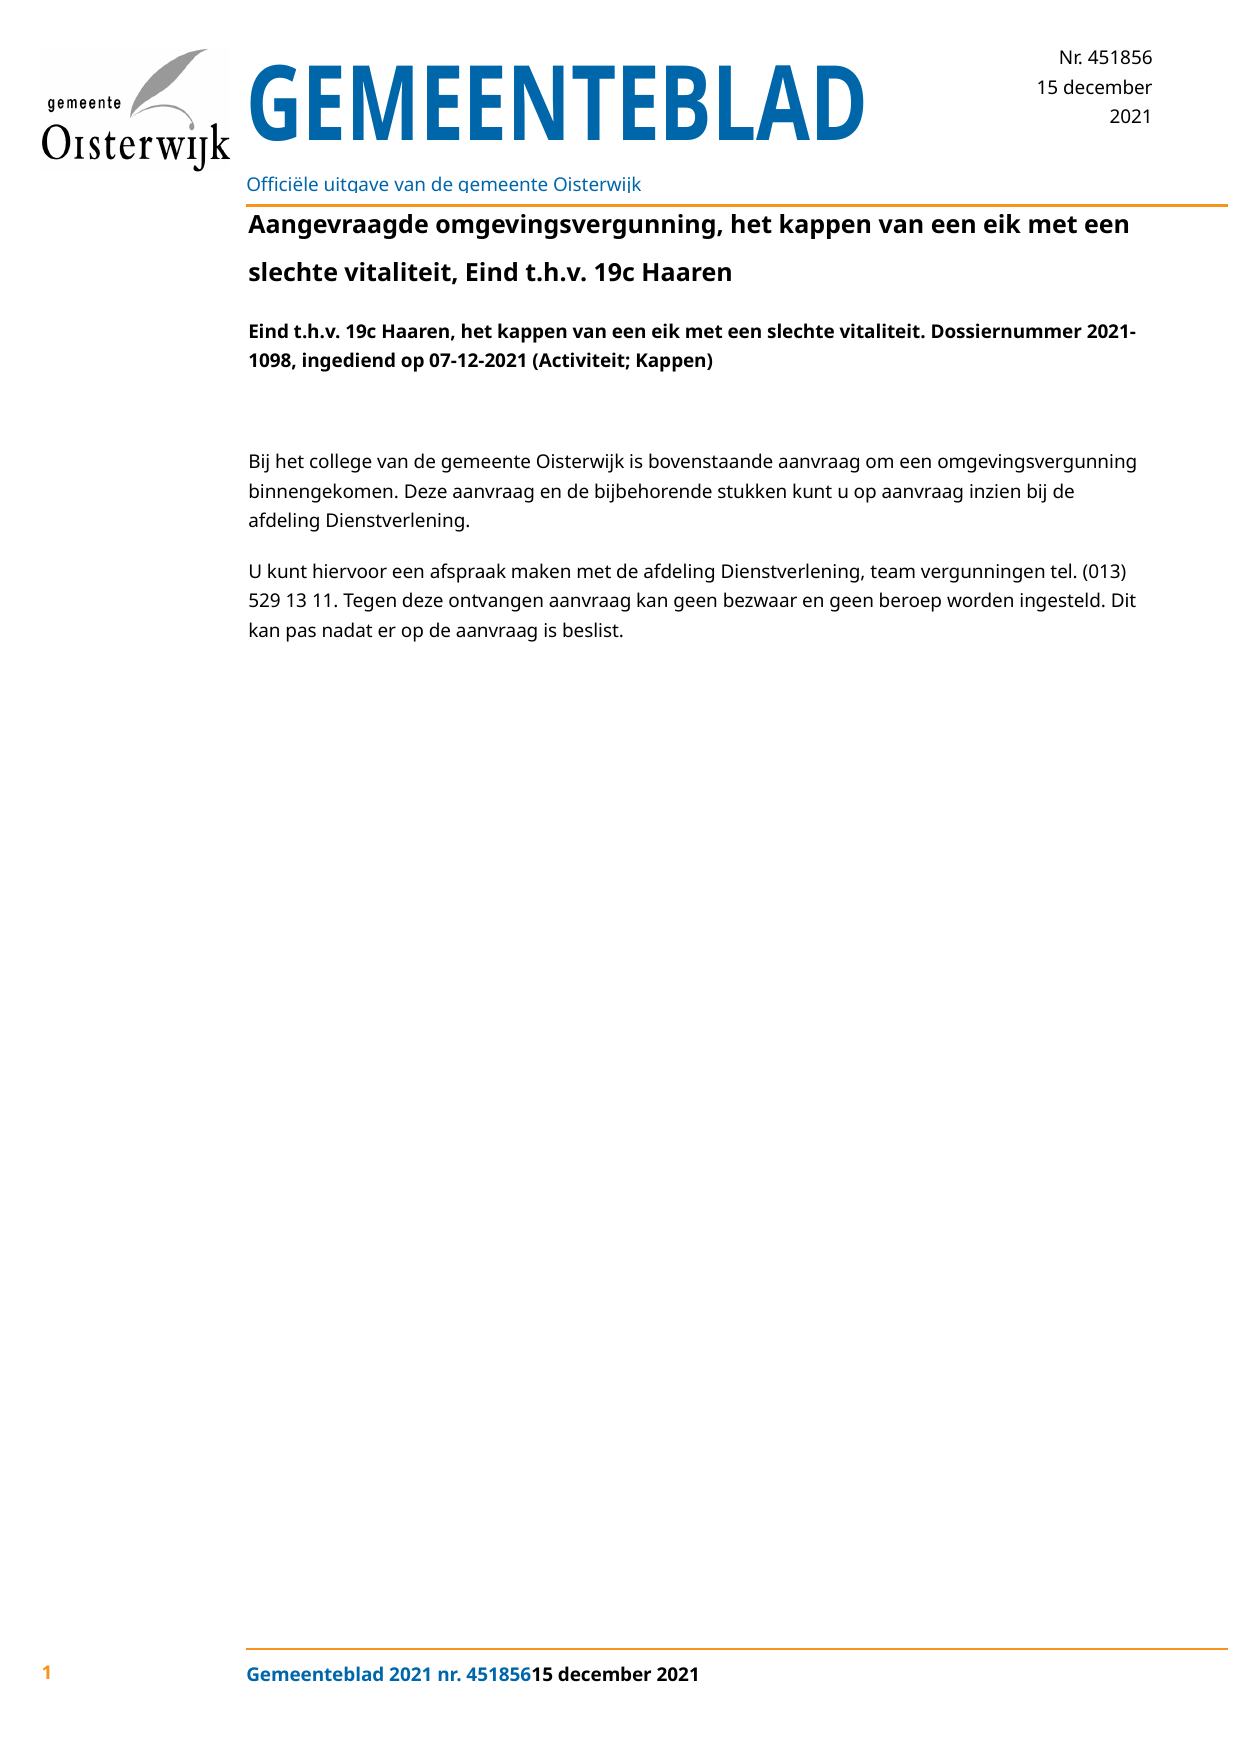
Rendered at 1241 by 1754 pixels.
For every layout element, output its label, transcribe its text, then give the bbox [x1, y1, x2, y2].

text Bij het college van de gemeente Oisterwijk is bovenstaande aanvraag om een omgevingsvergunning binnengekomen. Deze aanvraag en de bijbehorende stukken kunt u op aanvraag inzien bij de afdeling Dienstverlening. [248, 448, 1152, 533]
text U kunt hiervoor een afspraak maken met de afdeling Dienstverlening, team vergunningen tel. (013) 529 13 11. Tegen deze ontvangen aanvraag kan geen bezwaar en geen beroep worden ingesteld. Dit kan pas nadat er op de aanvraag is beslist. [248, 558, 1152, 643]
text Eind t.h.v. 19c Haaren, het kappen van een eik met een slechte vitaliteit. Dossiernummer 2021-1098, ingediend op 07-12-2021 (Activiteit; Kappen) [248, 318, 1152, 373]
picture [41, 47, 231, 172]
text Aangevraagde omgevingsvergunning, het kappen van een eik met een slechte vitaliteit, Eind t.h.v. 19c Haaren [248, 207, 1152, 288]
